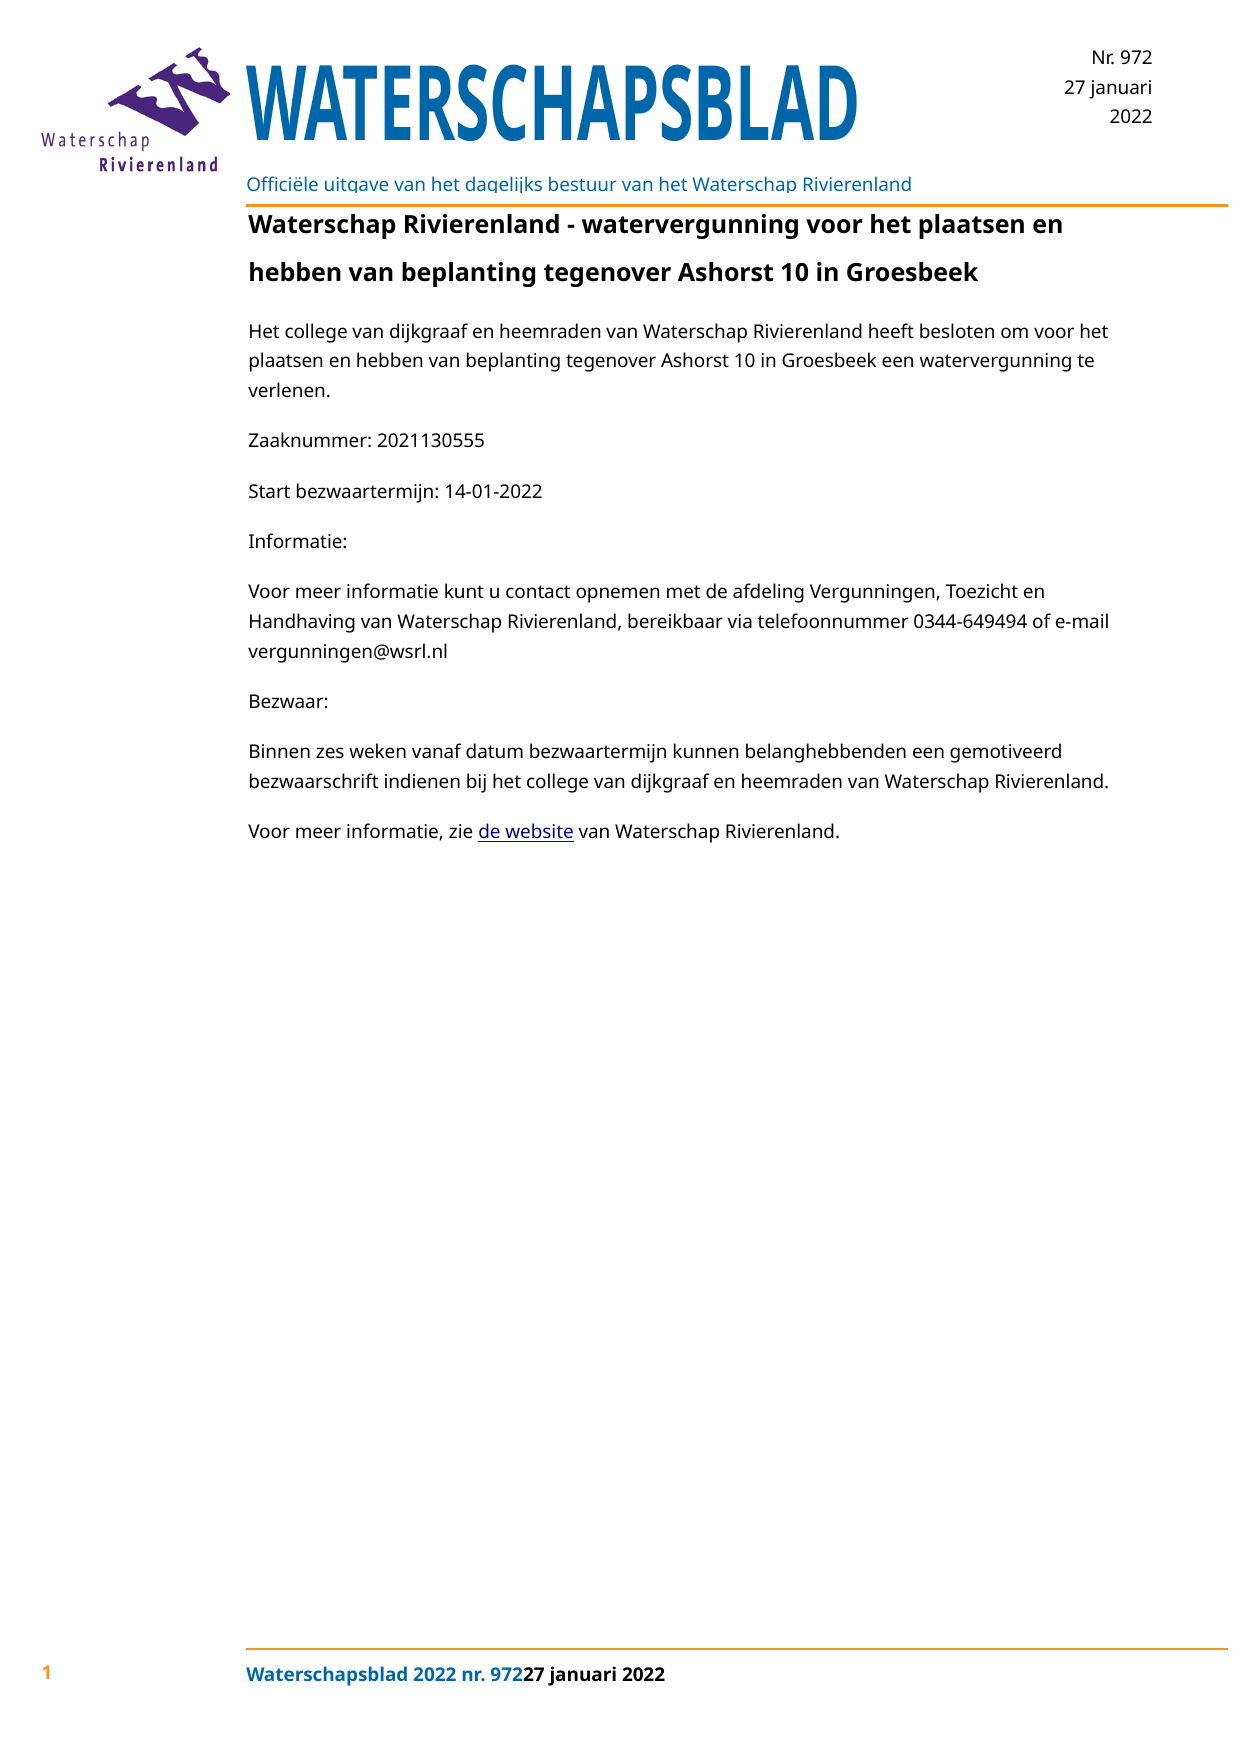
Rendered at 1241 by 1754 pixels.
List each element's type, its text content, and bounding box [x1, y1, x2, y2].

text Start bezwaartermijn: 14-01-2022 [248, 478, 1152, 504]
text Binnen zes weken vanaf datum bezwaartermijn kunnen belanghebbenden een gemotiveerd bezwaarschrift indienen bij het college van dijkgraaf en heemraden van Waterschap Rivierenland. [248, 739, 1152, 794]
text Waterschap Rivierenland - watervergunning voor het plaatsen en hebben van beplanting tegenover Ashorst 10 in Groesbeek [248, 207, 1152, 288]
text Informatie: [248, 528, 1152, 554]
picture [41, 47, 231, 172]
text Het college van dijkgraaf en heemraden van Waterschap Rivierenland heeft besloten om voor het plaatsen en hebben van beplanting tegenover Ashorst 10 in Groesbeek een watervergunning te verlenen. [248, 318, 1152, 403]
text Voor meer informatie, zie de website van Waterschap Rivierenland. [248, 819, 1152, 844]
text Bezwaar: [248, 688, 1152, 714]
text Voor meer informatie kunt u contact opnemen met de afdeling Vergunningen, Toezicht en Handhaving van Waterschap Rivierenland, bereikbaar via telefoonnummer 0344-649494 of e-mail vergunningen@wsrl.nl [248, 579, 1152, 664]
text Zaaknummer: 2021130555 [248, 427, 1152, 453]
